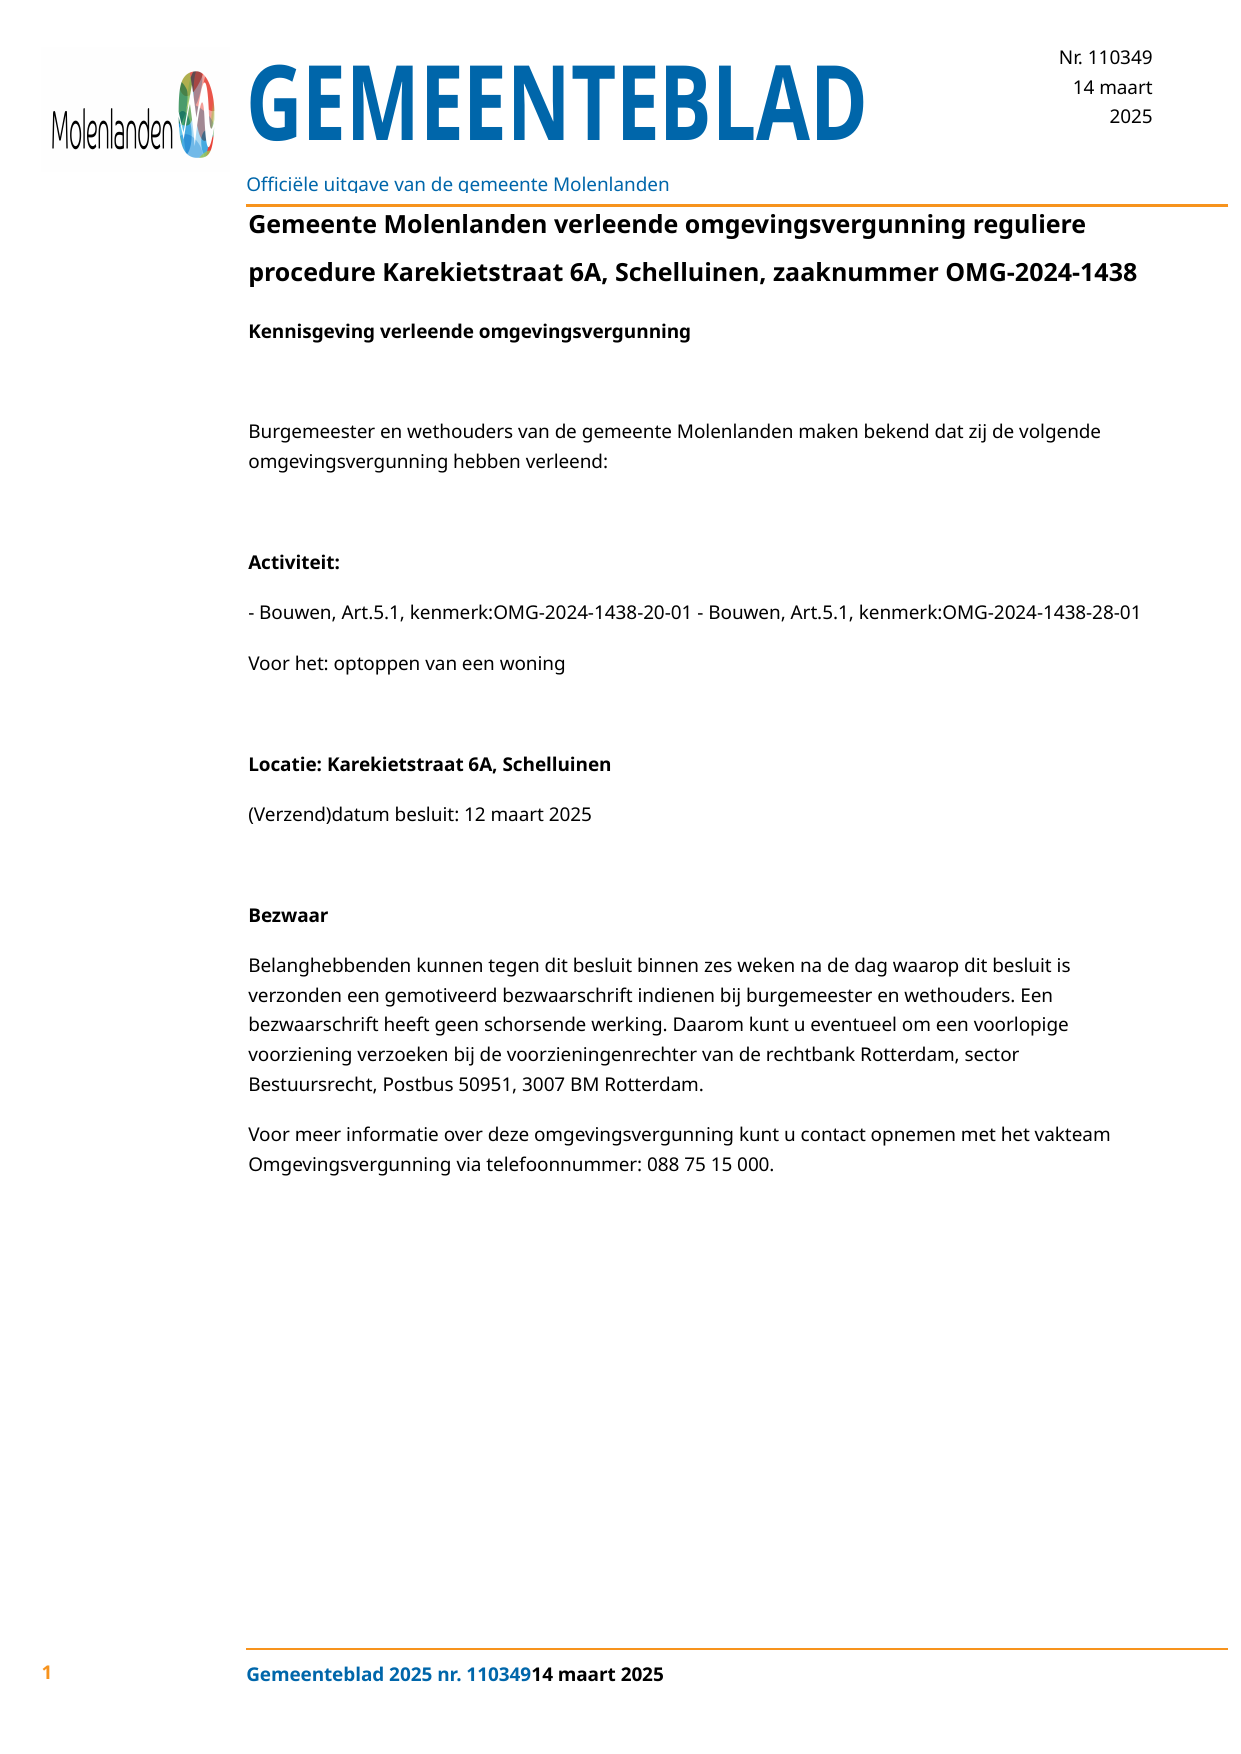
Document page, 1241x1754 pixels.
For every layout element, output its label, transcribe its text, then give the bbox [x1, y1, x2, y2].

text Activiteit: [248, 549, 1152, 575]
text Kennisgeving verleende omgevingsvergunning [248, 318, 1152, 344]
text Belanghebbenden kunnen tegen dit besluit binnen zes weken na de dag waarop dit besluit is verzonden een gemotiveerd bezwaarschrift indienen bij burgemeester en wethouders. Een bezwaarschrift heeft geen schorsende werking. Daarom kunt u eventueel om een voorlopige voorziening verzoeken bij de voorzieningenrechter van de rechtbank Rotterdam, sector Bestuursrecht, Postbus 50951, 3007 BM Rotterdam. [248, 952, 1152, 1097]
text Voor het: optoppen van een woning [248, 650, 1152, 676]
picture [41, 47, 231, 172]
text Burgemeester en wethouders van de gemeente Molenlanden maken bekend dat zij de volgende omgevingsvergunning hebben verleend: [248, 419, 1152, 474]
text (Verzend)datum besluit: 12 maart 2025 [248, 801, 1152, 827]
text - Bouwen, Art.5.1, kenmerk:OMG-2024-1438-20-01 - Bouwen, Art.5.1, kenmerk:OMG-2024-1438-28-01 [248, 599, 1152, 625]
text Gemeente Molenlanden verleende omgevingsvergunning reguliere procedure Karekietstraat 6A, Schelluinen, zaaknummer OMG-2024-1438 [248, 207, 1152, 288]
text Locatie: Karekietstraat 6A, Schelluinen [248, 751, 1152, 777]
text Bezwaar [248, 902, 1152, 928]
text Voor meer informatie over deze omgevingsvergunning kunt u contact opnemen met het vakteam Omgevingsvergunning via telefoonnummer: 088 75 15 000. [248, 1121, 1152, 1177]
